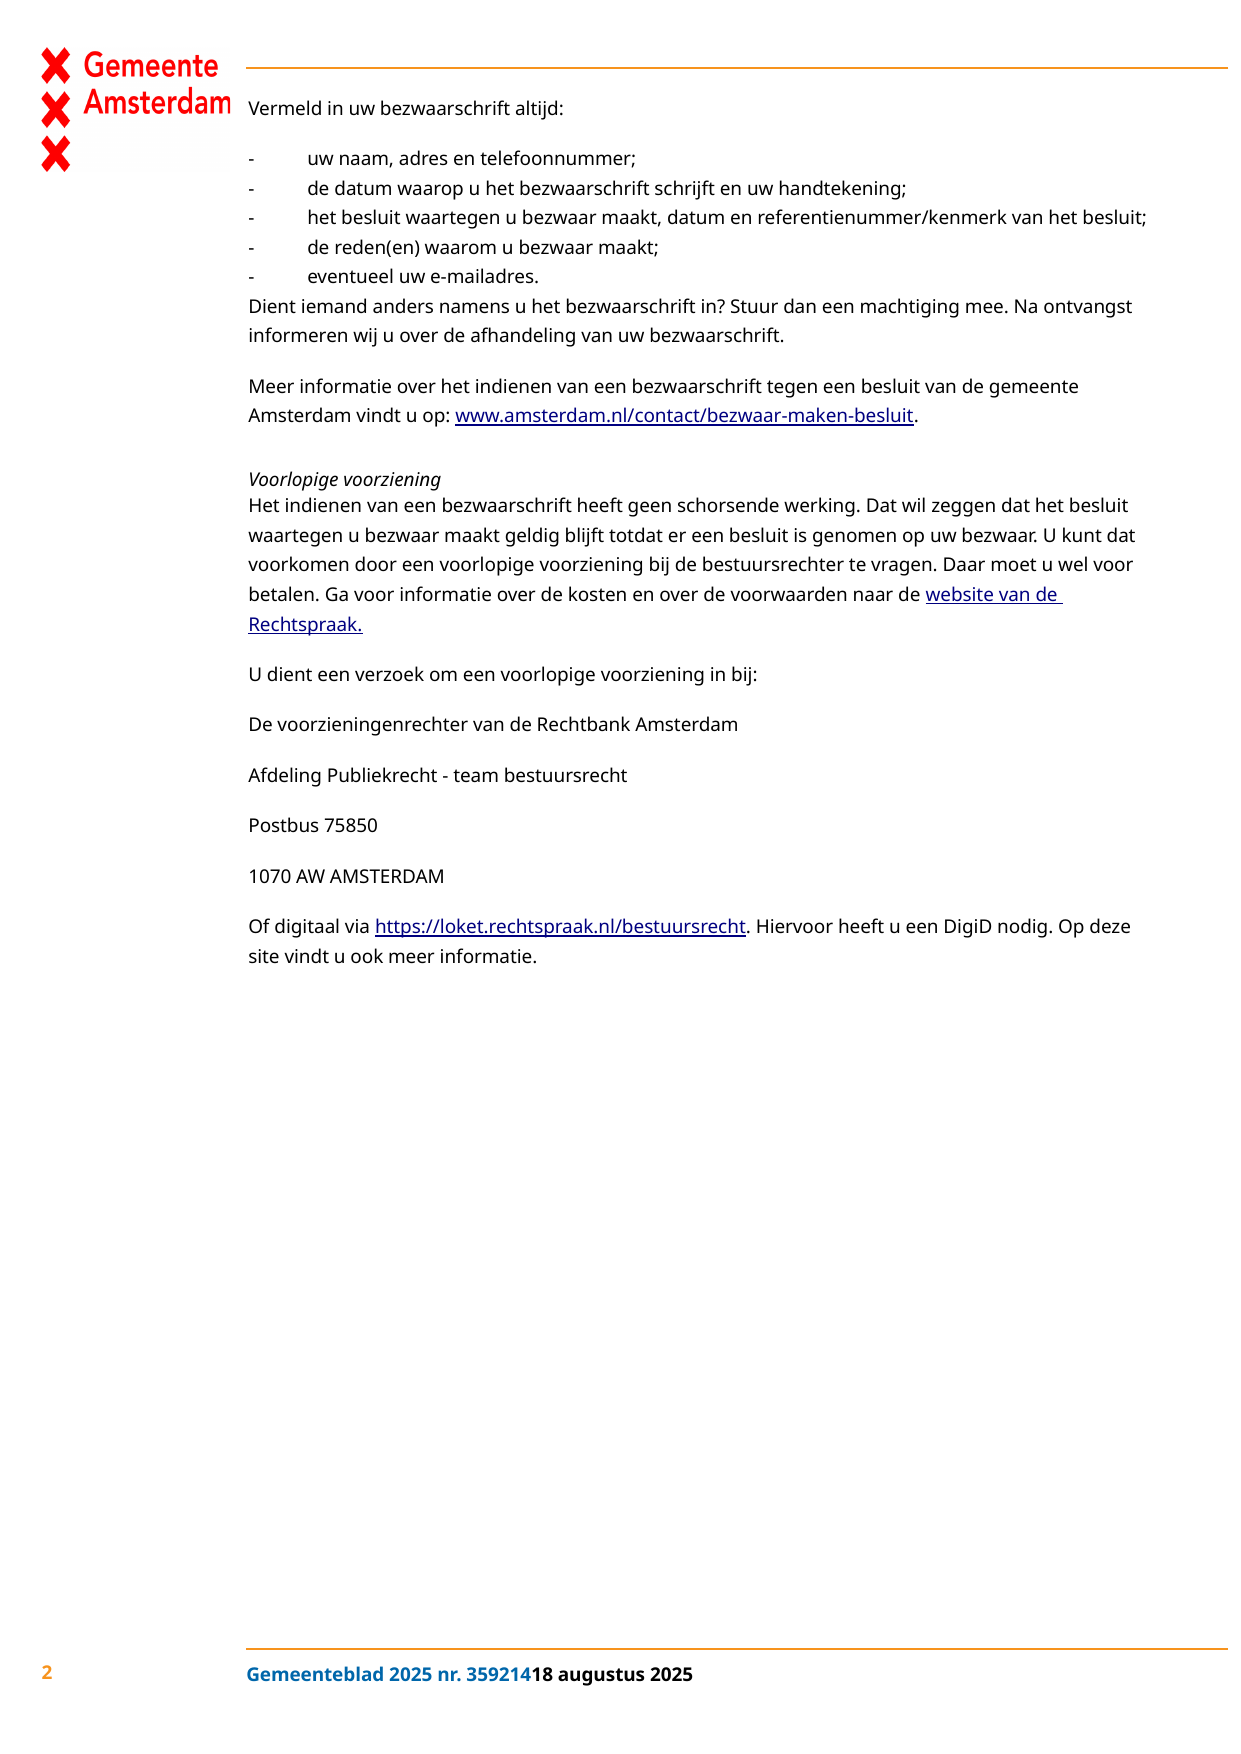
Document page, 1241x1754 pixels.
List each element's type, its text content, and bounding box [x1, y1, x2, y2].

text Postbus 75850 [248, 812, 1152, 838]
text Vermeld in uw bezwaarschrift altijd: [248, 95, 1152, 121]
list eventueel uw e-mailadres. [248, 263, 1152, 289]
text U dient een verzoek om een voorlopige voorziening in bij: [248, 661, 1152, 687]
list de datum waarop u het bezwaarschrift schrijft en uw handtekening; [248, 175, 1152, 201]
text Dient iemand anders namens u het bezwaarschrift in? Stuur dan een machtiging mee. Na ontvangst informeren wij u over de afhandeling van uw bezwaarschrift. [248, 293, 1152, 348]
list uw naam, adres en telefoonnummer; [248, 145, 1152, 171]
text Of digitaal via https://loket.rechtspraak.nl/bestuursrecht. Hiervoor heeft u een DigiD nodig. Op deze site vindt u ook meer informatie. [248, 913, 1152, 968]
list de reden(en) waarom u bezwaar maakt; [248, 234, 1152, 260]
text Voorlopige voorziening [248, 467, 1152, 492]
picture [41, 47, 231, 172]
text Het indienen van een bezwaarschrift heeft geen schorsende werking. Dat wil zeggen dat het besluit waartegen u bezwaar maakt geldig blijft totdat er een besluit is genomen op uw bezwaar. U kunt dat voorkomen door een voorlopige voorziening bij de bestuursrechter te vragen. Daar moet u wel voor betalen. Ga voor informatie over de kosten en over de voorwaarden naar de website van de Rechtspraak. [248, 492, 1152, 636]
text Meer informatie over het indienen van een bezwaarschrift tegen een besluit van de gemeente Amsterdam vindt u op: www.amsterdam.nl/contact/bezwaar-maken-besluit. [248, 373, 1152, 428]
text De voorzieningenrechter van de Rechtbank Amsterdam [248, 712, 1152, 737]
text 1070 AW AMSTERDAM [248, 863, 1152, 888]
text Afdeling Publiekrecht - team bestuursrecht [248, 762, 1152, 788]
list het besluit waartegen u bezwaar maakt, datum en referentienummer/kenmerk van het besluit; [248, 204, 1152, 230]
